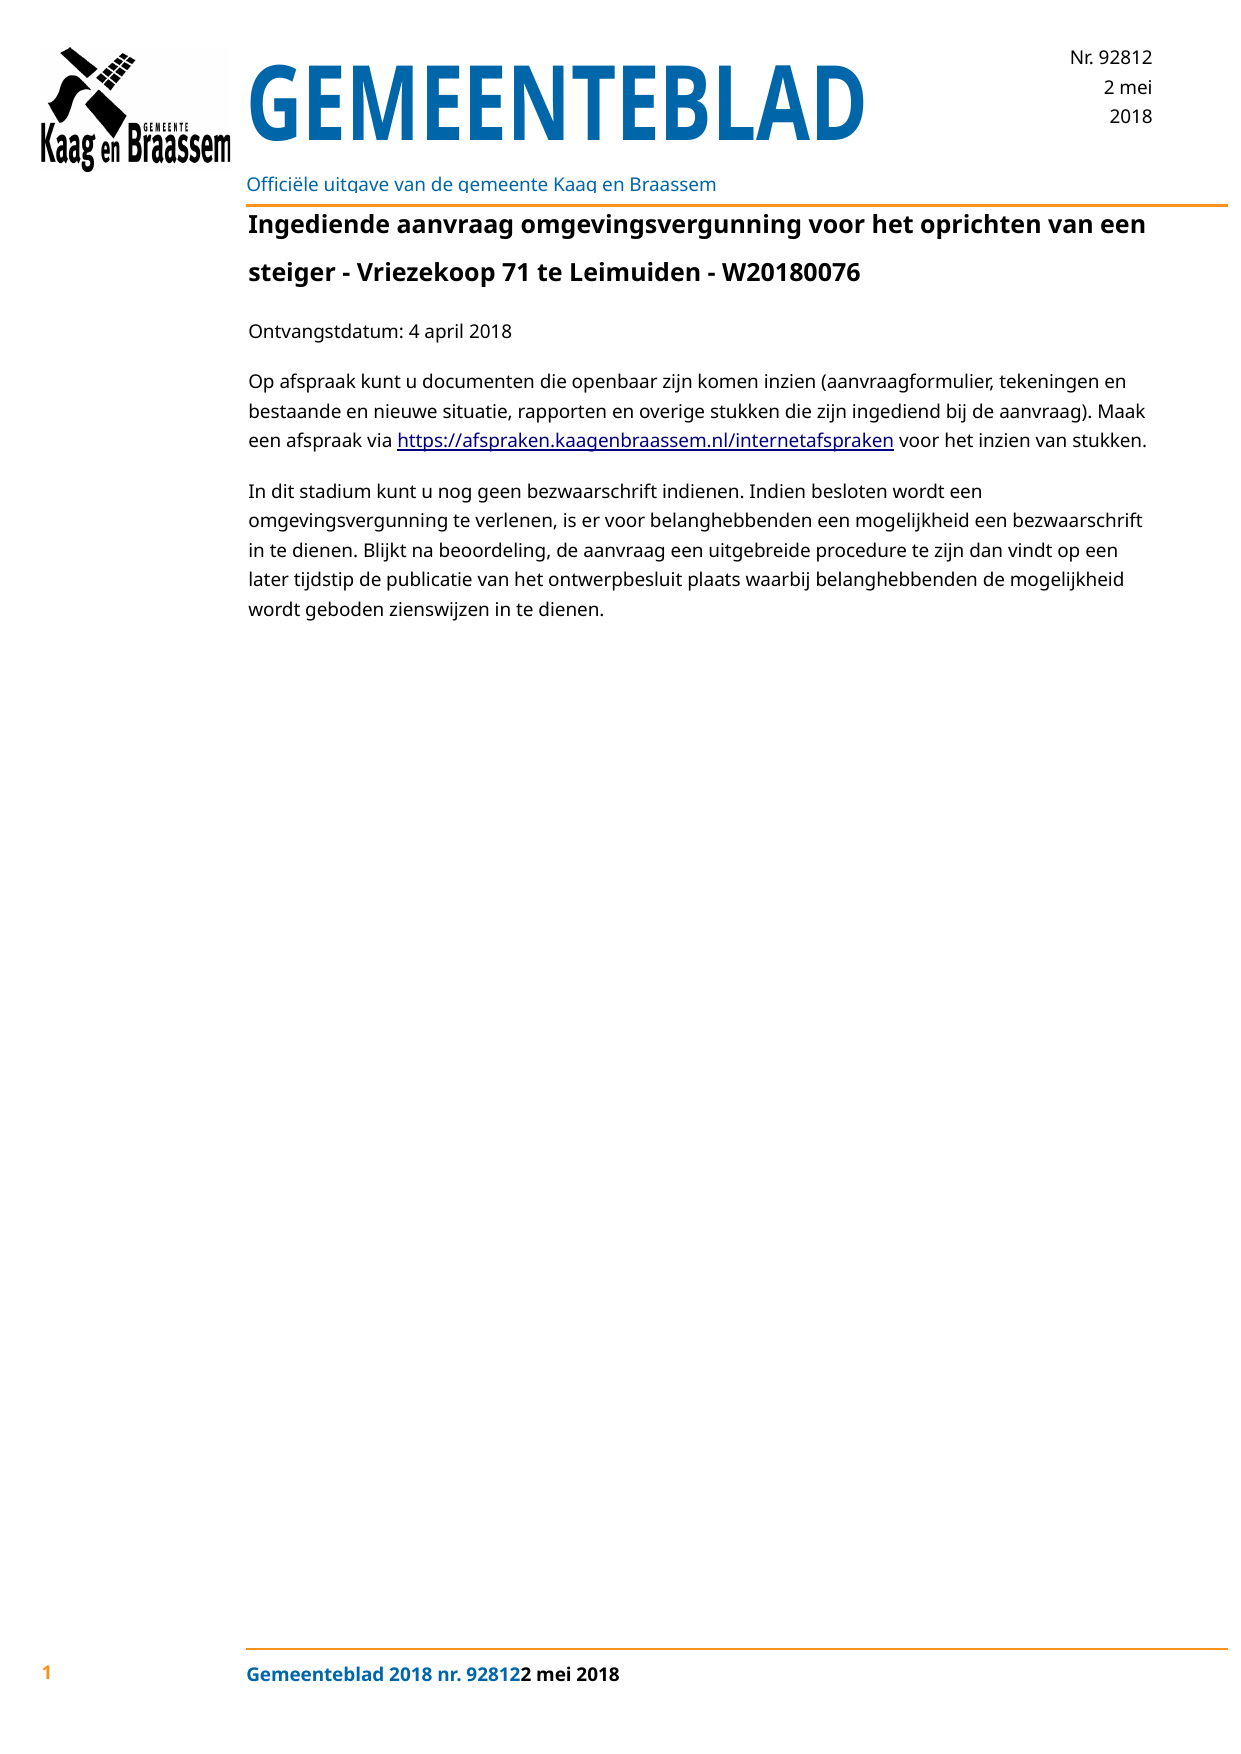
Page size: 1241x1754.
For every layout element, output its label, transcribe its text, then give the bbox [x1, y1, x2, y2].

picture [41, 47, 231, 172]
text In dit stadium kunt u nog geen bezwaarschrift indienen. Indien besloten wordt een omgevingsvergunning te verlenen, is er voor belanghebbenden een mogelijkheid een bezwaarschrift in te dienen. Blijkt na beoordeling, de aanvraag een uitgebreide procedure te zijn dan vindt op een later tijdstip de publicatie van het ontwerpbesluit plaats waarbij belanghebbenden de mogelijkheid wordt geboden zienswijzen in te dienen. [248, 478, 1152, 622]
text Ontvangstdatum: 4 april 2018 [248, 318, 1152, 344]
text Op afspraak kunt u documenten die openbaar zijn komen inzien (aanvraagformulier, tekeningen en bestaande en nieuwe situatie, rapporten en overige stukken die zijn ingediend bij de aanvraag). Maak een afspraak via https://afspraken.kaagenbraassem.nl/internetafspraken voor het inzien van stukken. [248, 368, 1152, 453]
text Ingediende aanvraag omgevingsvergunning voor het oprichten van een steiger - Vriezekoop 71 te Leimuiden - W20180076 [248, 207, 1152, 288]
